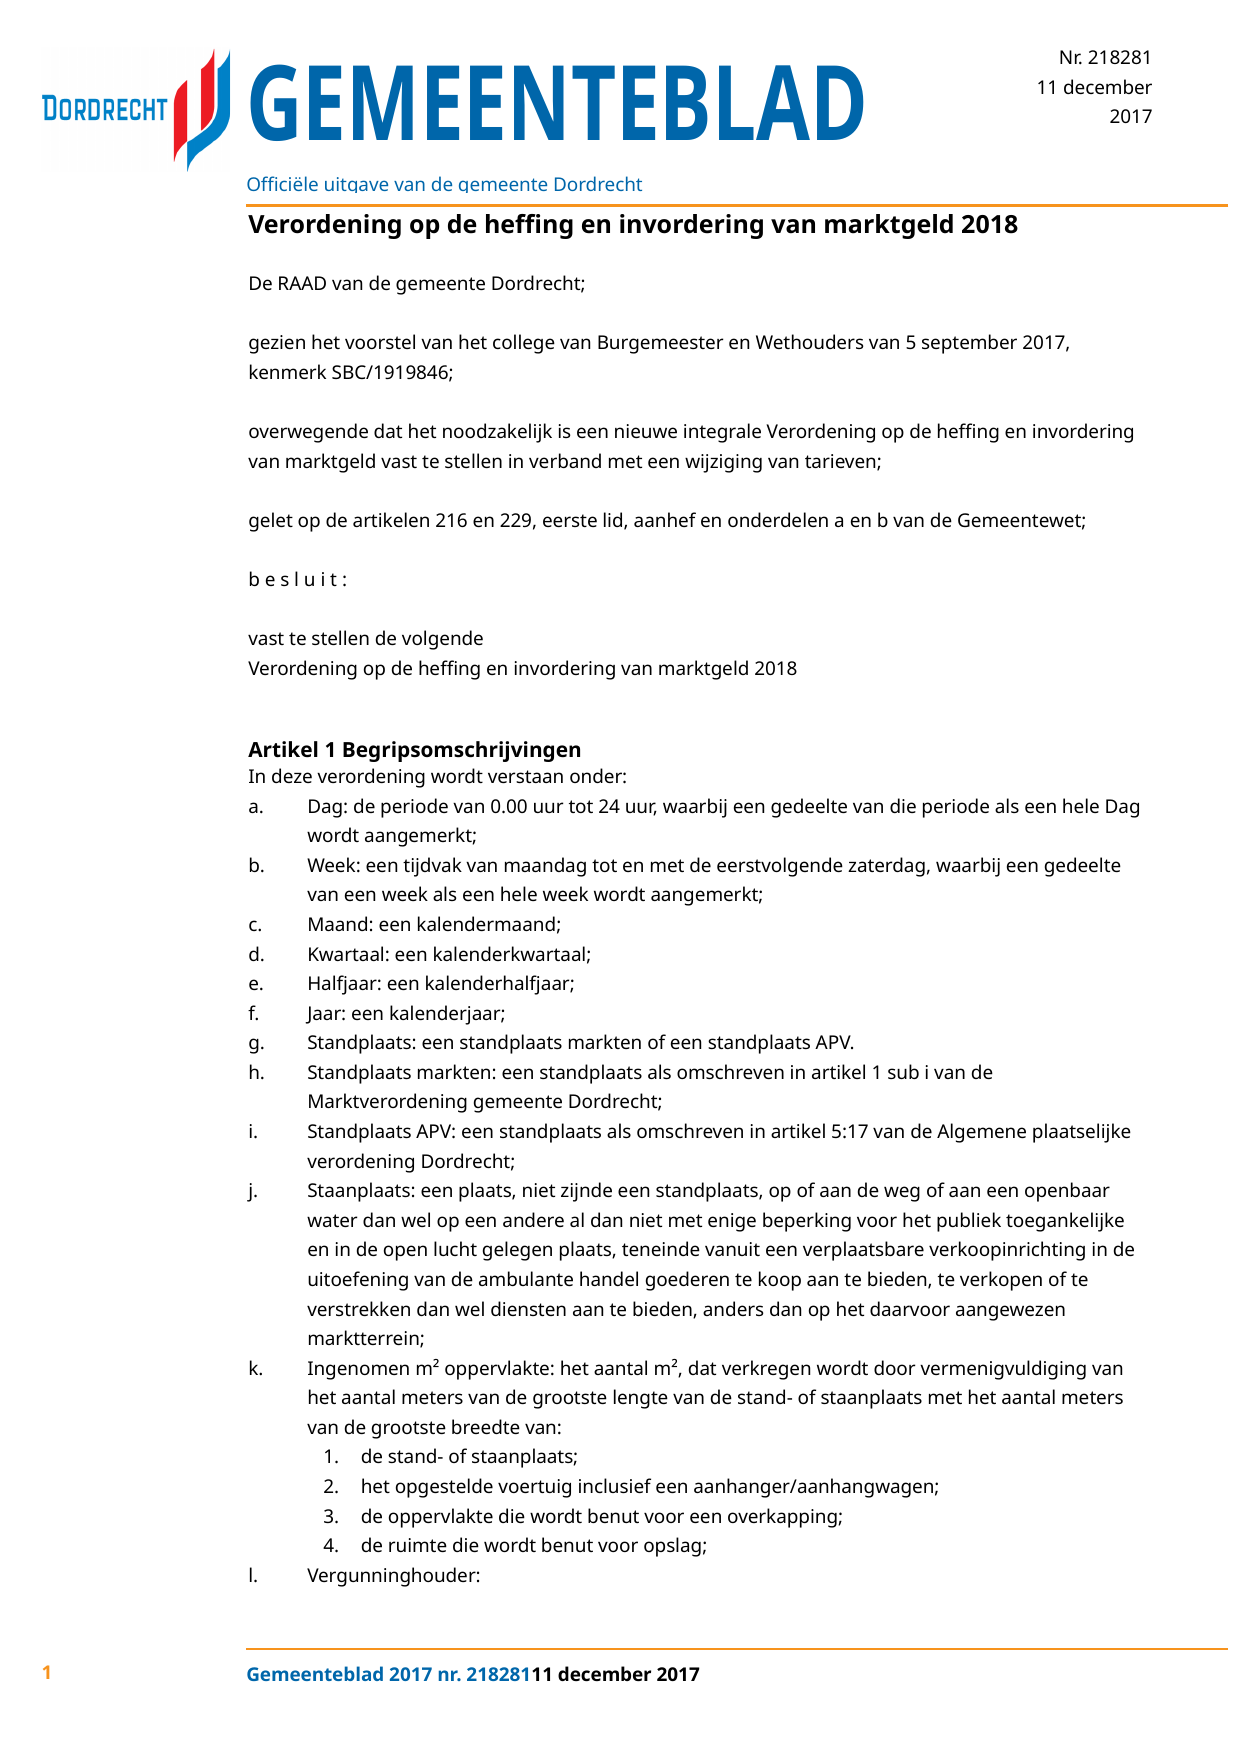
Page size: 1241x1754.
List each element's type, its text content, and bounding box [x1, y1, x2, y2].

text vast te stellen de volgende [248, 625, 1152, 651]
list het opgestelde voertuig inclusief een aanhanger/aanhangwagen; [323, 1473, 1152, 1499]
text In deze verordening wordt verstaan onder: [248, 763, 1152, 789]
list de oppervlakte die wordt benut voor een overkapping; [323, 1503, 1152, 1529]
list Ingenomen m² oppervlakte: het aantal m², dat verkregen wordt door vermenigvuldiging van het aantal meters van de grootste lengte van de stand- of staanplaats met het aantal meters van de grootste breedte van: [248, 1355, 1152, 1440]
text b e s l u i t : [248, 566, 1152, 592]
text gelet op de artikelen 216 en 229, eerste lid, aanhef en onderdelen a en b van de Gemeentewet; [248, 507, 1152, 533]
text gezien het voorstel van het college van Burgemeester en Wethouders van 5 september 2017, kenmerk SBC/1919846; [248, 329, 1152, 385]
list Jaar: een kalenderjaar; [248, 1000, 1152, 1026]
text Verordening op de heffing en invordering van marktgeld 2018 [248, 207, 1152, 241]
list Kwartaal: een kalenderkwartaal; [248, 941, 1152, 967]
list Week: een tijdvak van maandag tot en met de eerstvolgende zaterdag, waarbij een gedeelte van een week als een hele week wordt aangemerkt; [248, 852, 1152, 907]
list Dag: de periode van 0.00 uur tot 24 uur, waarbij een gedeelte van die periode als een hele Dag wordt aangemerkt; [248, 793, 1152, 848]
list Vergunninghouder: [248, 1562, 1152, 1588]
list Standplaats markten: een standplaats als omschreven in artikel 1 sub i van de Marktverordening gemeente Dordrecht; [248, 1059, 1152, 1114]
text De RAAD van de gemeente Dordrecht; [248, 270, 1152, 296]
list de stand- of staanplaats; [323, 1444, 1152, 1469]
text Verordening op de heffing en invordering van marktgeld 2018 [248, 655, 1152, 681]
picture [41, 47, 231, 172]
list Standplaats: een standplaats markten of een standplaats APV. [248, 1029, 1152, 1055]
list de ruimte die wordt benut voor opslag; [323, 1532, 1152, 1558]
list Halfjaar: een kalenderhalfjaar; [248, 970, 1152, 996]
text overwegende dat het noodzakelijk is een nieuwe integrale Verordening op de heffing en invordering van marktgeld vast te stellen in verband met een wijziging van tarieven; [248, 418, 1152, 473]
list Maand: een kalendermaand; [248, 911, 1152, 937]
text Artikel 1 Begripsomschrijvingen [248, 735, 1152, 763]
list Staanplaats: een plaats, niet zijnde een standplaats, op of aan de weg of aan een openbaar water dan wel op een andere al dan niet met enige beperking voor het publiek toegankelijke en in de open lucht gelegen plaats, teneinde vanuit een verplaatsbare verkoopinrichting in de uitoefening van de ambulante handel goederen te koop aan te bieden, te verkopen of te verstrekken dan wel diensten aan te bieden, anders dan op het daarvoor aangewezen marktterrein; [248, 1177, 1152, 1351]
list Standplaats APV: een standplaats als omschreven in artikel 5:17 van de Algemene plaatselijke verordening Dordrecht; [248, 1118, 1152, 1174]
